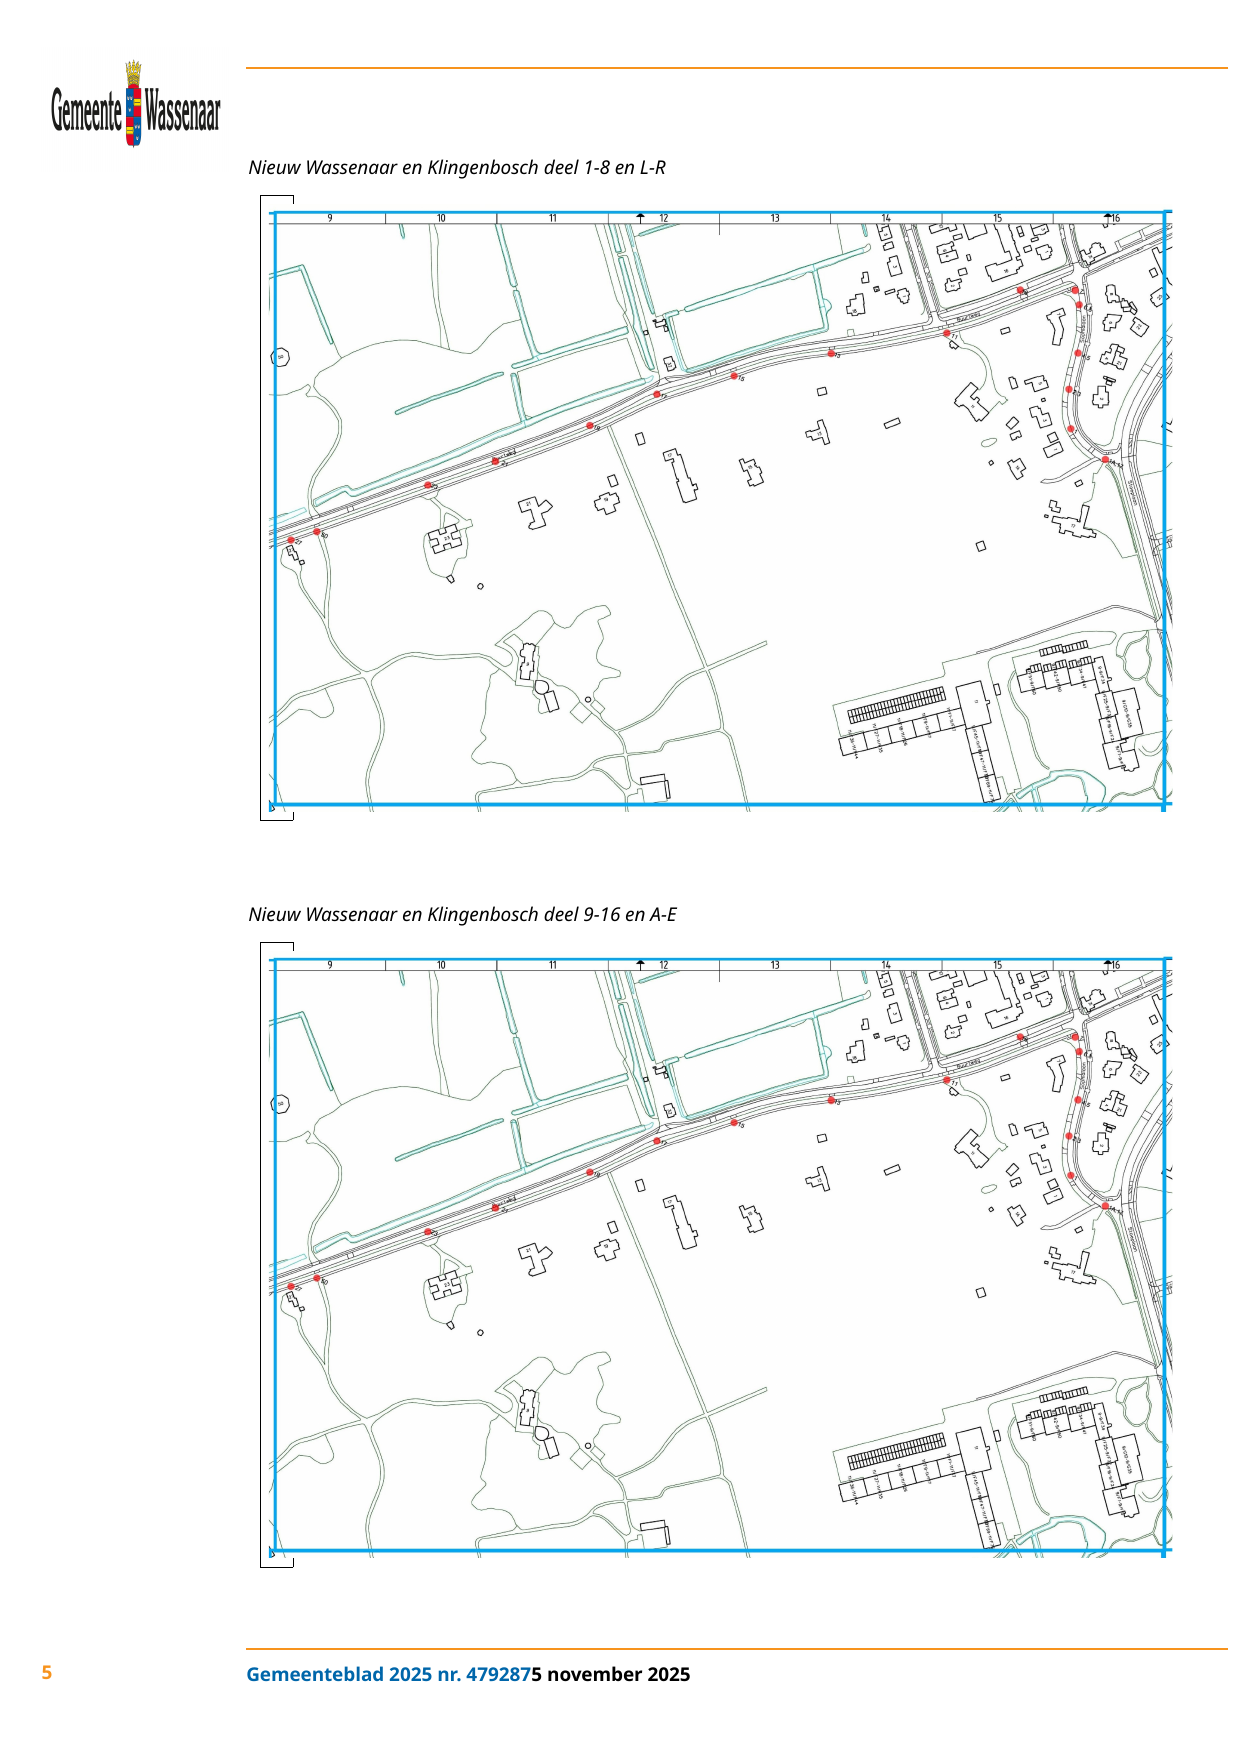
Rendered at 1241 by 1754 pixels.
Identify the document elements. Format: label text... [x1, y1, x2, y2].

picture [268, 962, 273, 1548]
picture [1167, 213, 1173, 802]
picture [268, 951, 1173, 959]
picture [1166, 806, 1173, 812]
picture [277, 214, 1162, 802]
picture [277, 961, 1162, 1548]
picture [41, 47, 231, 172]
picture [1167, 960, 1173, 1548]
text Nieuw Wassenaar en Klingenbosch deel 9-16 en A-E [248, 901, 1152, 926]
picture [1166, 1552, 1173, 1558]
picture [268, 204, 1173, 212]
picture [268, 215, 273, 802]
text Nieuw Wassenaar en Klingenbosch deel 1-8 en L-R [248, 154, 1152, 180]
picture [272, 1552, 1161, 1558]
picture [272, 806, 1161, 812]
